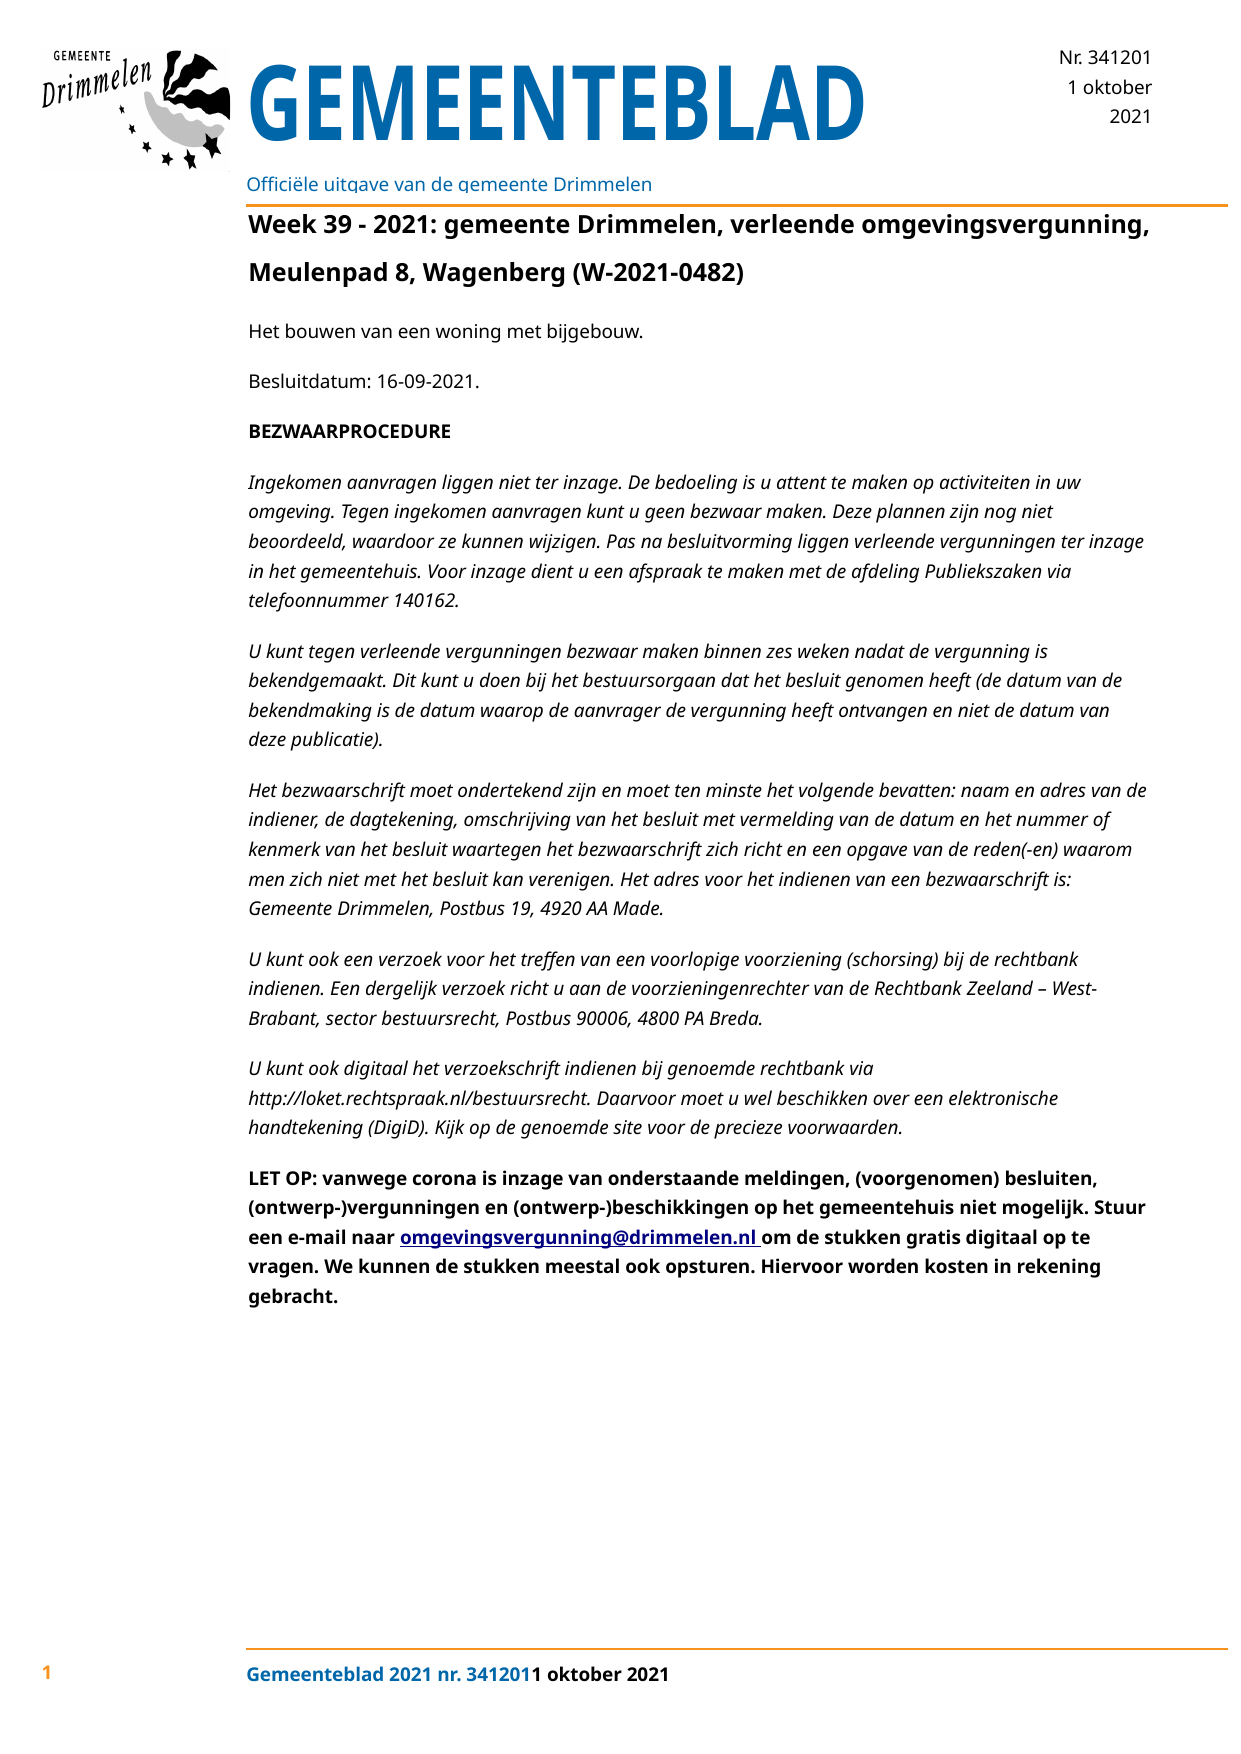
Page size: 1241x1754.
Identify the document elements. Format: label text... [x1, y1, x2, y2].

text LET OP: vanwege corona is inzage van onderstaande meldingen, (voorgenomen) besluiten, (ontwerp-)vergunningen en (ontwerp-)beschikkingen op het gemeentehuis niet mogelijk. Stuur een e-mail naar omgevingsvergunning@drimmelen.nl om de stukken gratis digitaal op te vragen. We kunnen de stukken meestal ook opsturen. Hiervoor worden kosten in rekening gebracht. [248, 1165, 1152, 1309]
text Ingekomen aanvragen liggen niet ter inzage. De bedoeling is u attent te maken op activiteiten in uw omgeving. Tegen ingekomen aanvragen kunt u geen bezwaar maken. Deze plannen zijn nog niet beoordeeld, waardoor ze kunnen wijzigen. Pas na besluitvorming liggen verleende vergunningen ter inzage in het gemeentehuis. Voor inzage dient u een afspraak te maken met de afdeling Publiekszaken via telefoonnummer 140162. [248, 469, 1152, 613]
text BEZWAARPROCEDURE [248, 419, 1152, 444]
text U kunt ook digitaal het verzoekschrift indienen bij genoemde rechtbank via http://loket.rechtspraak.nl/bestuursrecht. Daarvoor moet u wel beschikken over een elektronische handtekening (DigiD). Kijk op de genoemde site voor de precieze voorwaarden. [248, 1055, 1152, 1140]
text Het bouwen van een woning met bijgebouw. [248, 318, 1152, 344]
text Het bezwaarschrift moet ondertekend zijn en moet ten minste het volgende bevatten: naam en adres van de indiener, de dagtekening, omschrijving van het besluit met vermelding van de datum en het nummer of kenmerk van het besluit waartegen het bezwaarschrift zich richt en een opgave van de reden(-en) waarom men zich niet met het besluit kan verenigen. Het adres voor het indienen van een bezwaarschrift is: Gemeente Drimmelen, Postbus 19, 4920 AA Made. [248, 777, 1152, 921]
picture [41, 47, 231, 172]
text U kunt ook een verzoek voor het treffen van een voorlopige voorziening (schorsing) bij de rechtbank indienen. Een dergelijk verzoek richt u aan de voorzieningenrechter van de Rechtbank Zeeland – West-Brabant, sector bestuursrecht, Postbus 90006, 4800 PA Breda. [248, 946, 1152, 1031]
text Besluitdatum: 16-09-2021. [248, 368, 1152, 394]
text U kunt tegen verleende vergunningen bezwaar maken binnen zes weken nadat de vergunning is bekendgemaakt. Dit kunt u doen bij het bestuursorgaan dat het besluit genomen heeft (de datum van de bekendmaking is de datum waarop de aanvrager de vergunning heeft ontvangen en niet de datum van deze publicatie). [248, 638, 1152, 752]
text Week 39 - 2021: gemeente Drimmelen, verleende omgevingsvergunning, Meulenpad 8, Wagenberg (W-2021-0482) [248, 207, 1152, 288]
